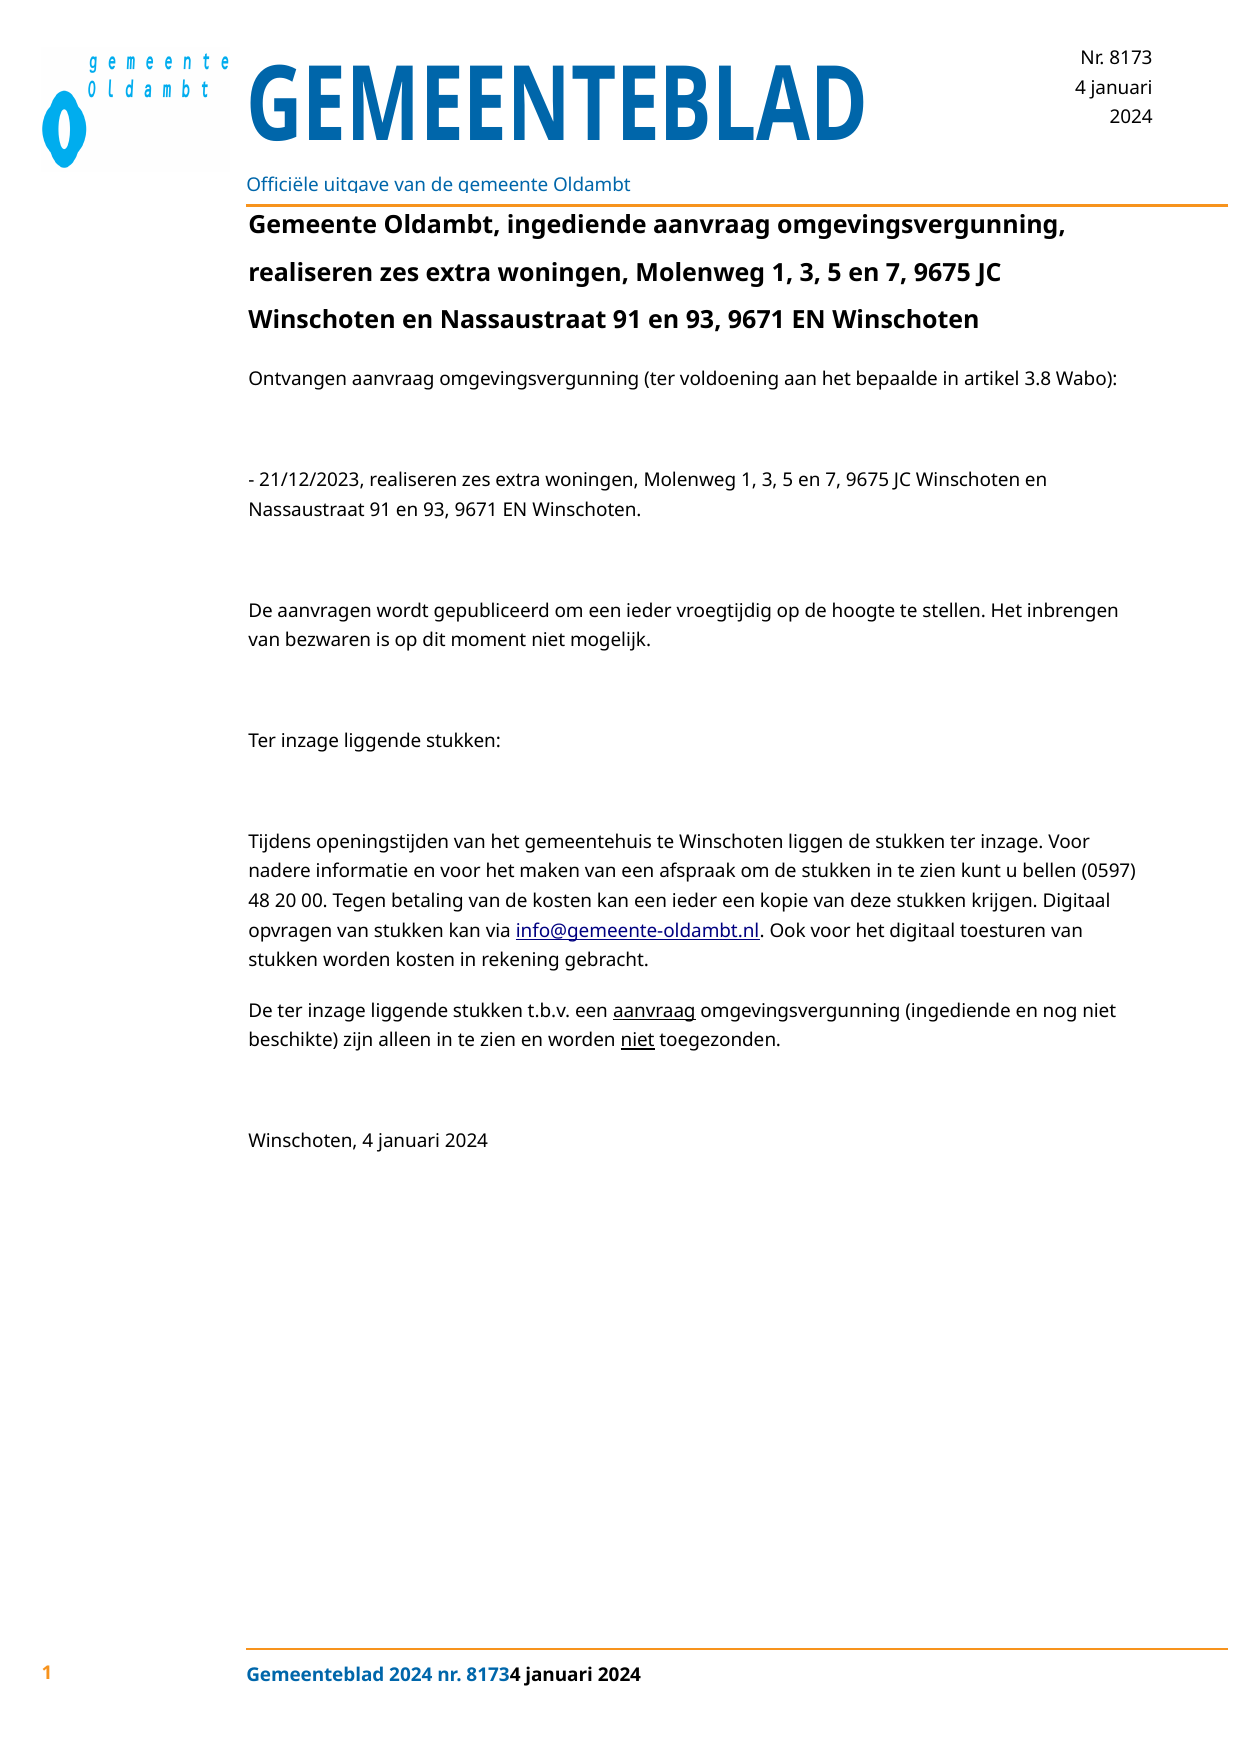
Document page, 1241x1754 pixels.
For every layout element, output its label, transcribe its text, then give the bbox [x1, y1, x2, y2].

text Ter inzage liggende stukken: [248, 727, 1152, 753]
text De aanvragen wordt gepubliceerd om een ieder vroegtijdig op de hoogte te stellen. Het inbrengen van bezwaren is op dit moment niet mogelijk. [248, 597, 1152, 652]
text Winschoten, 4 januari 2024 [248, 1127, 1152, 1153]
text Gemeente Oldambt, ingediende aanvraag omgevingsvergunning, realiseren zes extra woningen, Molenweg 1, 3, 5 en 7, 9675 JC Winschoten en Nassaustraat 91 en 93, 9671 EN Winschoten [248, 207, 1152, 336]
text - 21/12/2023, realiseren zes extra woningen, Molenweg 1, 3, 5 en 7, 9675 JC Winschoten en Nassaustraat 91 en 93, 9671 EN Winschoten. [248, 466, 1152, 522]
text Ontvangen aanvraag omgevingsvergunning (ter voldoening aan het bepaalde in artikel 3.8 Wabo): [248, 366, 1152, 391]
picture [41, 47, 231, 172]
text De ter inzage liggende stukken t.b.v. een aanvraag omgevingsvergunning (ingediende en nog niet beschikte) zijn alleen in te zien en worden niet toegezonden. [248, 997, 1152, 1052]
text Tijdens openingstijden van het gemeentehuis te Winschoten liggen de stukken ter inzage. Voor nadere informatie en voor het maken van een afspraak om de stukken in te zien kunt u bellen (0597) 48 20 00. Tegen betaling van de kosten kan een ieder een kopie van deze stukken krijgen. Digitaal opvragen van stukken kan via info@gemeente-oldambt.nl. Ook voor het digitaal toesturen van stukken worden kosten in rekening gebracht. [248, 828, 1152, 972]
